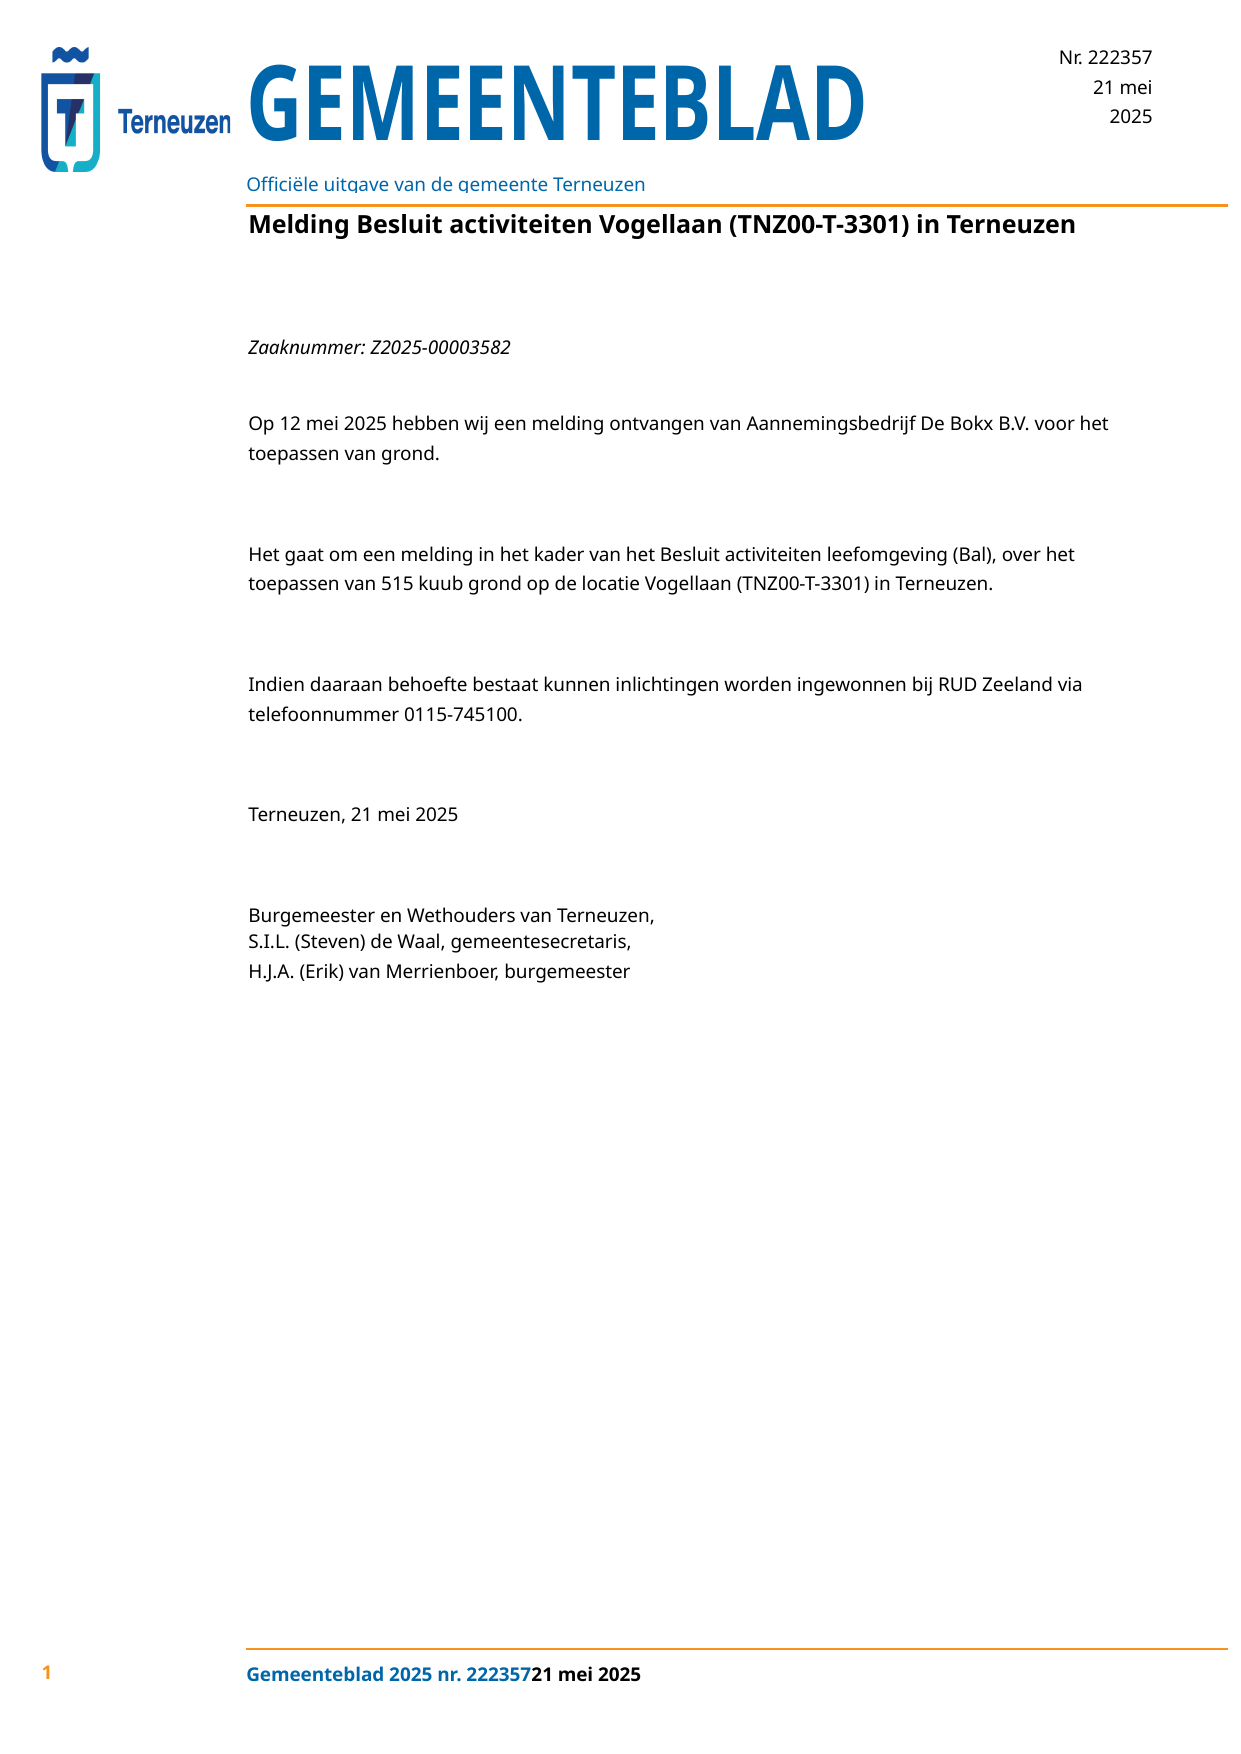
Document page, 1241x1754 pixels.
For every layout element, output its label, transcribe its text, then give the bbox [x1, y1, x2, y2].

table_cell S.I.L. (Steven) de Waal, gemeentesecretaris, H.J.A. (Erik) van Merrienboer, burgemeester [248, 928, 700, 984]
text Zaaknummer: Z2025-00003582 [248, 334, 1152, 360]
table_cell [248, 984, 700, 1009]
table_cell [700, 984, 1152, 1009]
text Indien daaraan behoefte bestaat kunnen inlichtingen worden ingewonnen bij RUD Zeeland via telefoonnummer 0115-745100. [248, 671, 1152, 727]
text Op 12 mei 2025 hebben wij een melding ontvangen van Aannemingsbedrijf De Bokx B.V. voor het toepassen van grond. [248, 410, 1152, 466]
text Melding Besluit activiteiten Vogellaan (TNZ00-T-3301) in Terneuzen [248, 207, 1152, 241]
table_cell [248, 1035, 700, 1061]
table_cell [700, 1035, 1152, 1061]
table_cell [700, 928, 1152, 984]
text Terneuzen, 21 mei 2025 [248, 802, 1152, 827]
text Het gaat om een melding in het kader van het Besluit activiteiten leefomgeving (Bal), over het toepassen van 515 kuub grond op de locatie Vogellaan (TNZ00-T-3301) in Terneuzen. [248, 541, 1152, 596]
table_cell [248, 1009, 1152, 1035]
picture [41, 47, 231, 172]
table_header Burgemeester en Wethouders van Terneuzen, [248, 903, 1152, 928]
